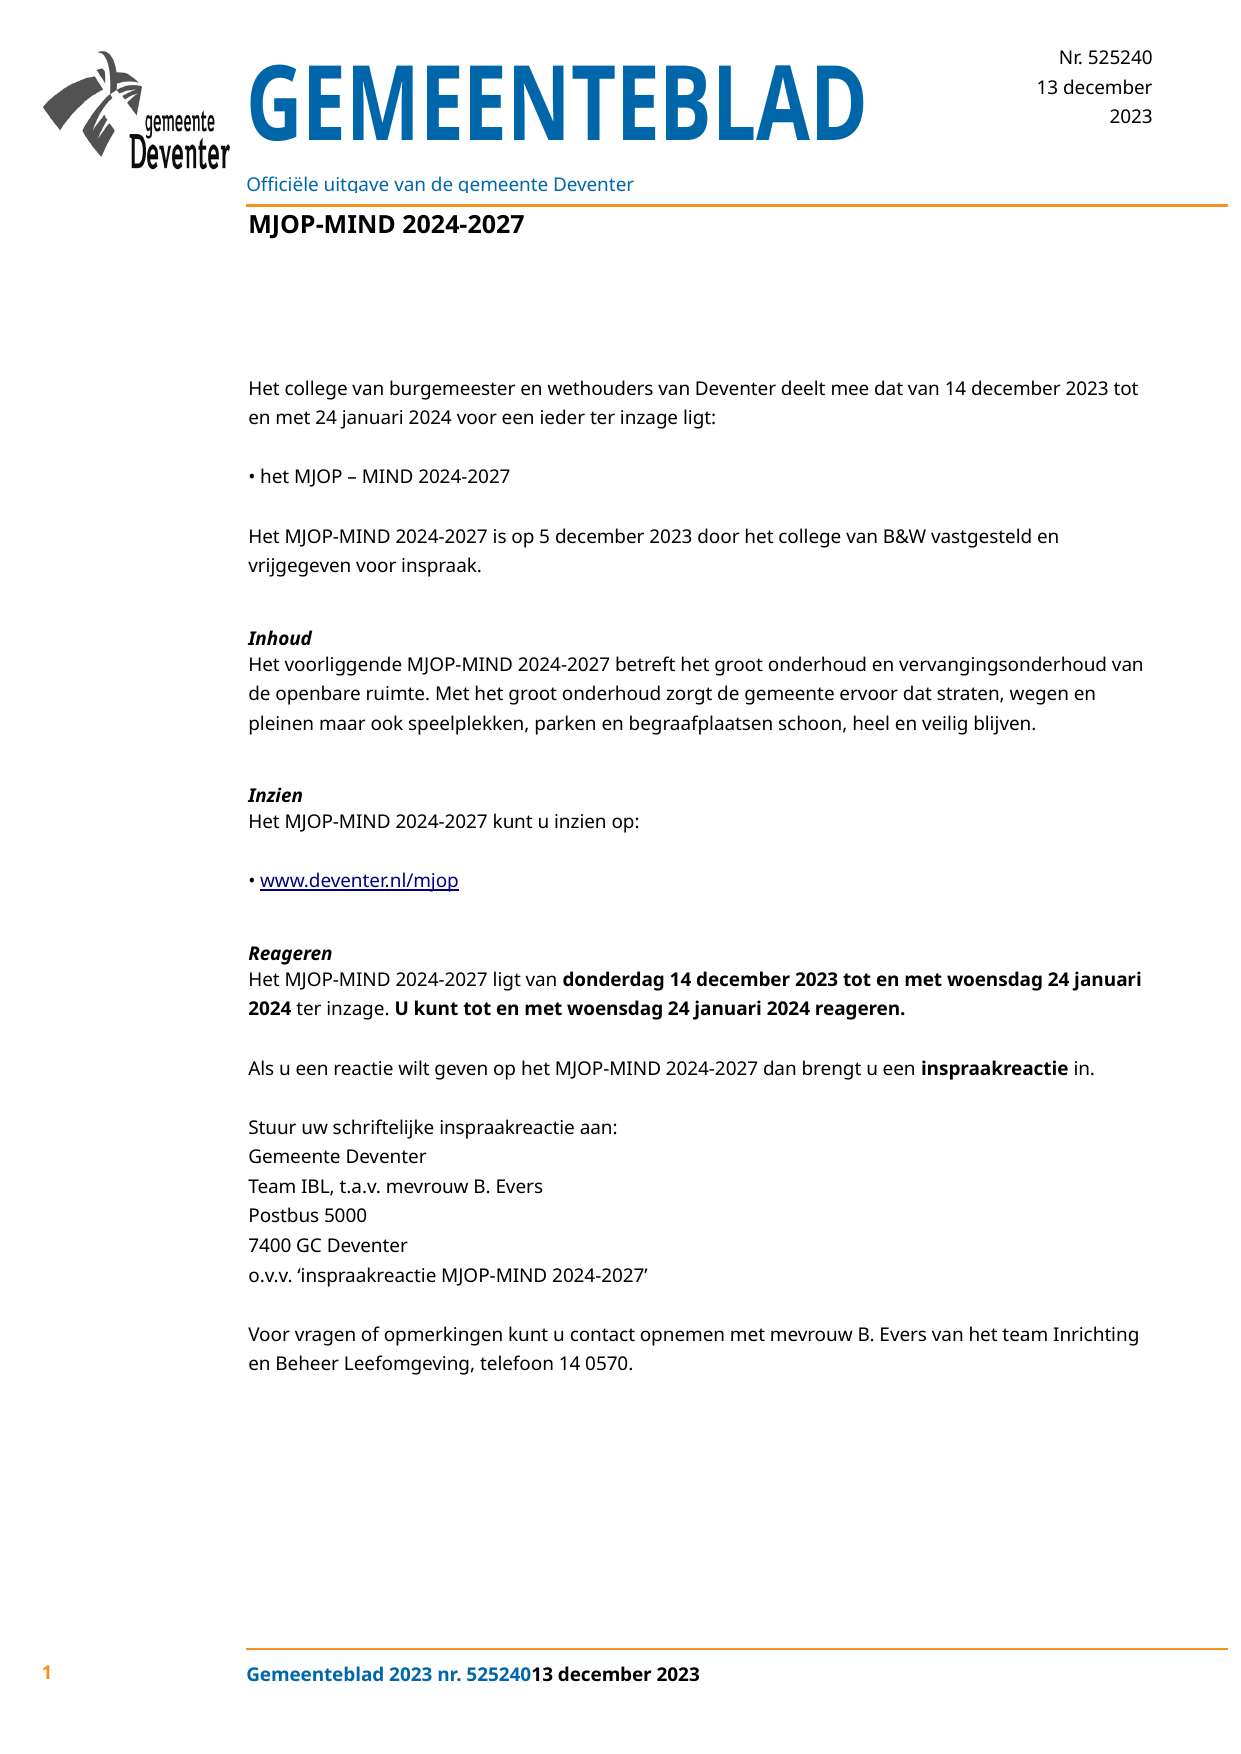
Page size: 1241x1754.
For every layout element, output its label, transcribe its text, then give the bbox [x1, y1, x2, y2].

text Het MJOP-MIND 2024-2027 kunt u inzien op: [248, 808, 1152, 834]
text Als u een reactie wilt geven op het MJOP-MIND 2024-2027 dan brengt u een inspraakreactie in. [248, 1055, 1152, 1081]
text Gemeente Deventer [248, 1143, 1152, 1169]
text Het college van burgemeester en wethouders van Deventer deelt mee dat van 14 december 2023 tot en met 24 januari 2024 voor een ieder ter inzage ligt: [248, 375, 1152, 430]
text Het voorliggende MJOP-MIND 2024-2027 betreft het groot onderhoud en vervangingsonderhoud van de openbare ruimte. Met het groot onderhoud zorgt de gemeente ervoor dat straten, wegen en pleinen maar ook speelplekken, parken en begraafplaatsen schoon, heel en veilig blijven. [248, 651, 1152, 736]
text Reageren [248, 940, 1152, 966]
text Het MJOP-MIND 2024-2027 ligt van donderdag 14 december 2023 tot en met woensdag 24 januari 2024 ter inzage. U kunt tot en met woensdag 24 januari 2024 reageren. [248, 966, 1152, 1021]
text 7400 GC Deventer [248, 1232, 1152, 1258]
text Het MJOP-MIND 2024-2027 is op 5 december 2023 door het college van B&W vastgesteld en vrijgegeven voor inspraak. [248, 523, 1152, 578]
text • het MJOP – MIND 2024-2027 [248, 464, 1152, 489]
text o.v.v. ‘inspraakreactie MJOP-MIND 2024-2027’ [248, 1262, 1152, 1288]
text Postbus 5000 [248, 1203, 1152, 1228]
text Inhoud [248, 625, 1152, 651]
text Voor vragen of opmerkingen kunt u contact opnemen met mevrouw B. Evers van het team Inrichting en Beheer Leefomgeving, telefoon 14 0570. [248, 1321, 1152, 1376]
text Stuur uw schriftelijke inspraakreactie aan: [248, 1114, 1152, 1140]
text MJOP-MIND 2024-2027 [248, 207, 1152, 241]
text Team IBL, t.a.v. mevrouw B. Evers [248, 1173, 1152, 1199]
picture [41, 47, 231, 172]
text • www.deventer.nl/mjop [248, 868, 1152, 893]
text Inzien [248, 783, 1152, 808]
